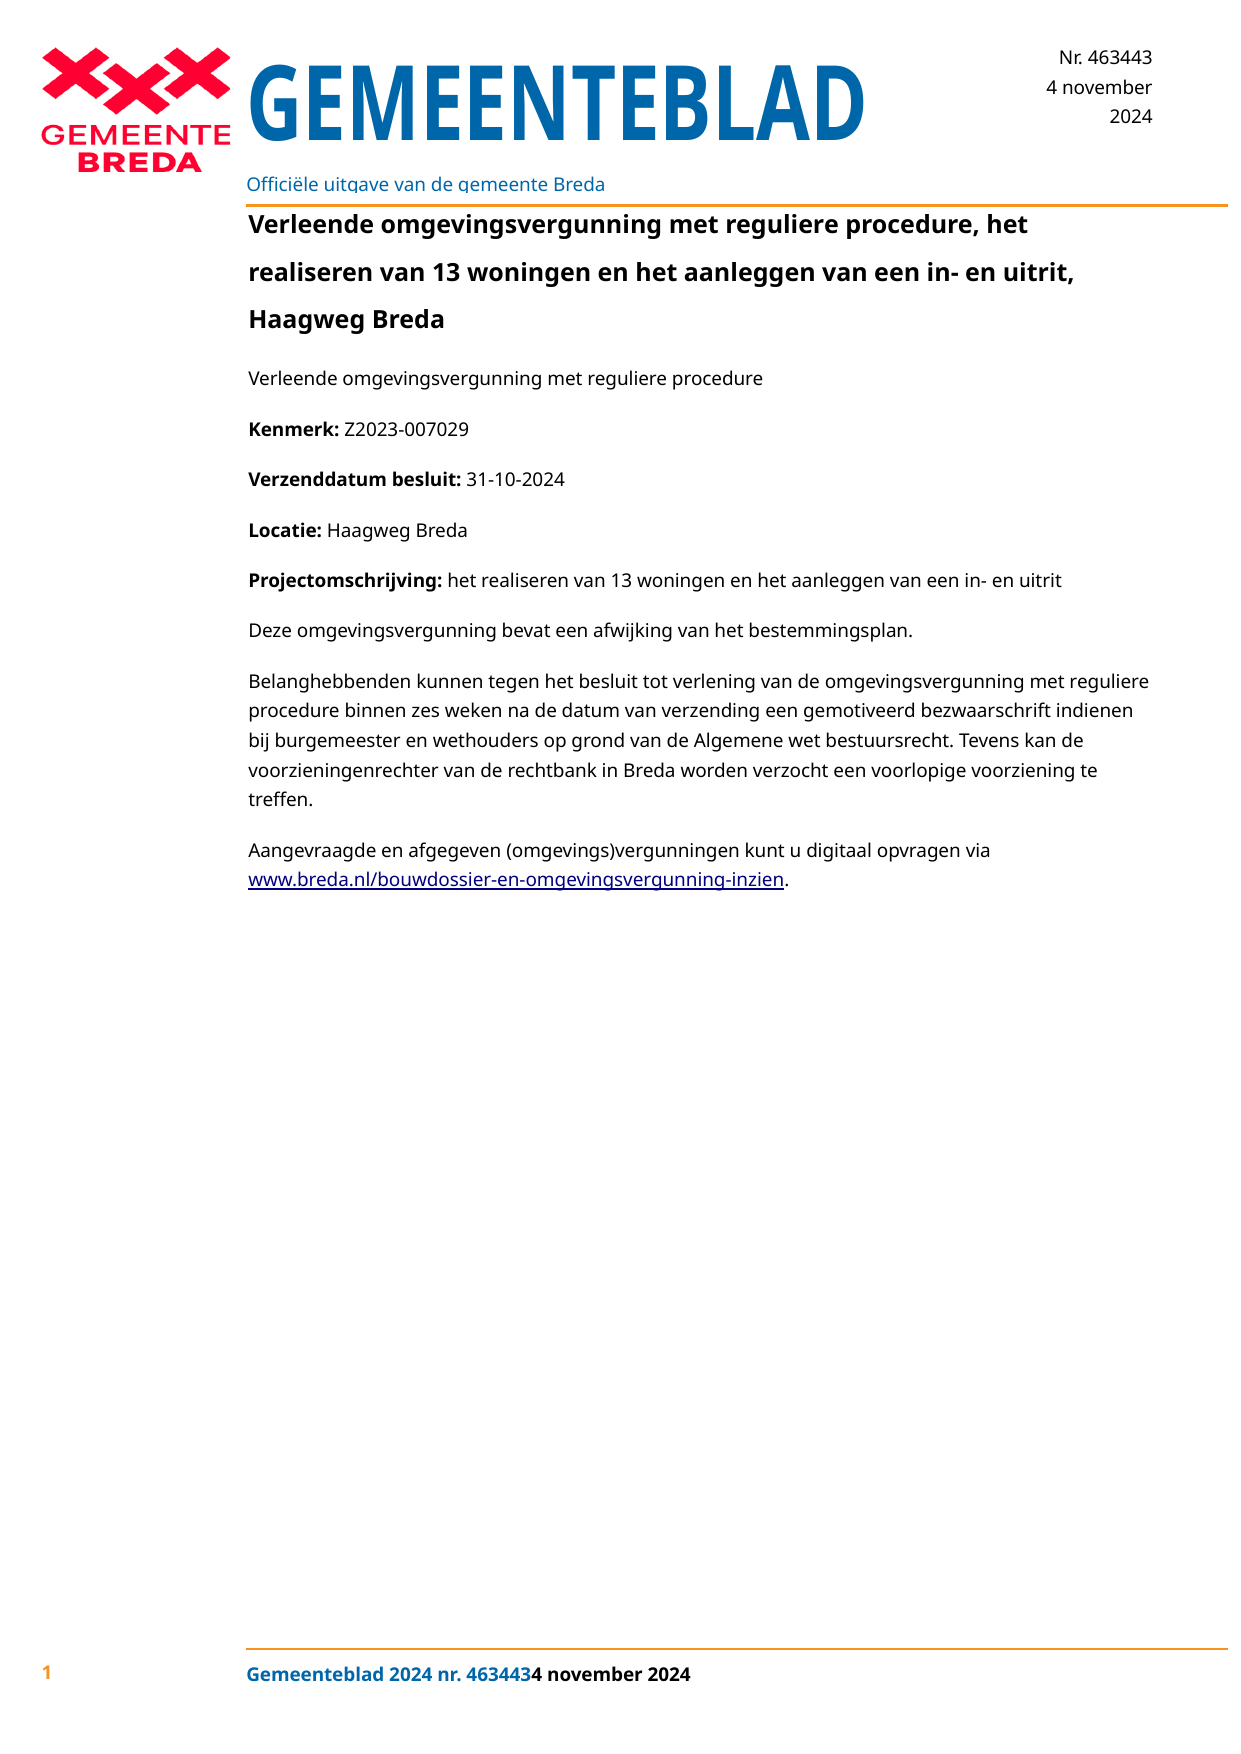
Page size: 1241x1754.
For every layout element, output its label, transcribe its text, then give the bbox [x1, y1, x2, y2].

text Locatie: Haagweg Breda [248, 517, 1152, 542]
text Kenmerk: Z2023-007029 [248, 416, 1152, 442]
text Verleende omgevingsvergunning met reguliere procedure [248, 366, 1152, 391]
text Deze omgevingsvergunning bevat een afwijking van het bestemmingsplan. [248, 618, 1152, 643]
text Verleende omgevingsvergunning met reguliere procedure, het realiseren van 13 woningen en het aanleggen van een in- en uitrit, Haagweg Breda [248, 207, 1152, 336]
text Belanghebbenden kunnen tegen het besluit tot verlening van de omgevingsvergunning met reguliere procedure binnen zes weken na de datum van verzending een gemotiveerd bezwaarschrift indienen bij burgemeester en wethouders op grond van de Algemene wet bestuursrecht. Tevens kan de voorzieningenrechter van de rechtbank in Breda worden verzocht een voorlopige voorziening te treffen. [248, 668, 1152, 812]
text Aangevraagde en afgegeven (omgevings)vergunningen kunt u digitaal opvragen via www.breda.nl/bouwdossier-en-omgevingsvergunning-inzien. [248, 837, 1152, 892]
picture [41, 47, 231, 172]
text Projectomschrijving: het realiseren van 13 woningen en het aanleggen van een in- en uitrit [248, 567, 1152, 593]
text Verzenddatum besluit: 31-10-2024 [248, 466, 1152, 492]
